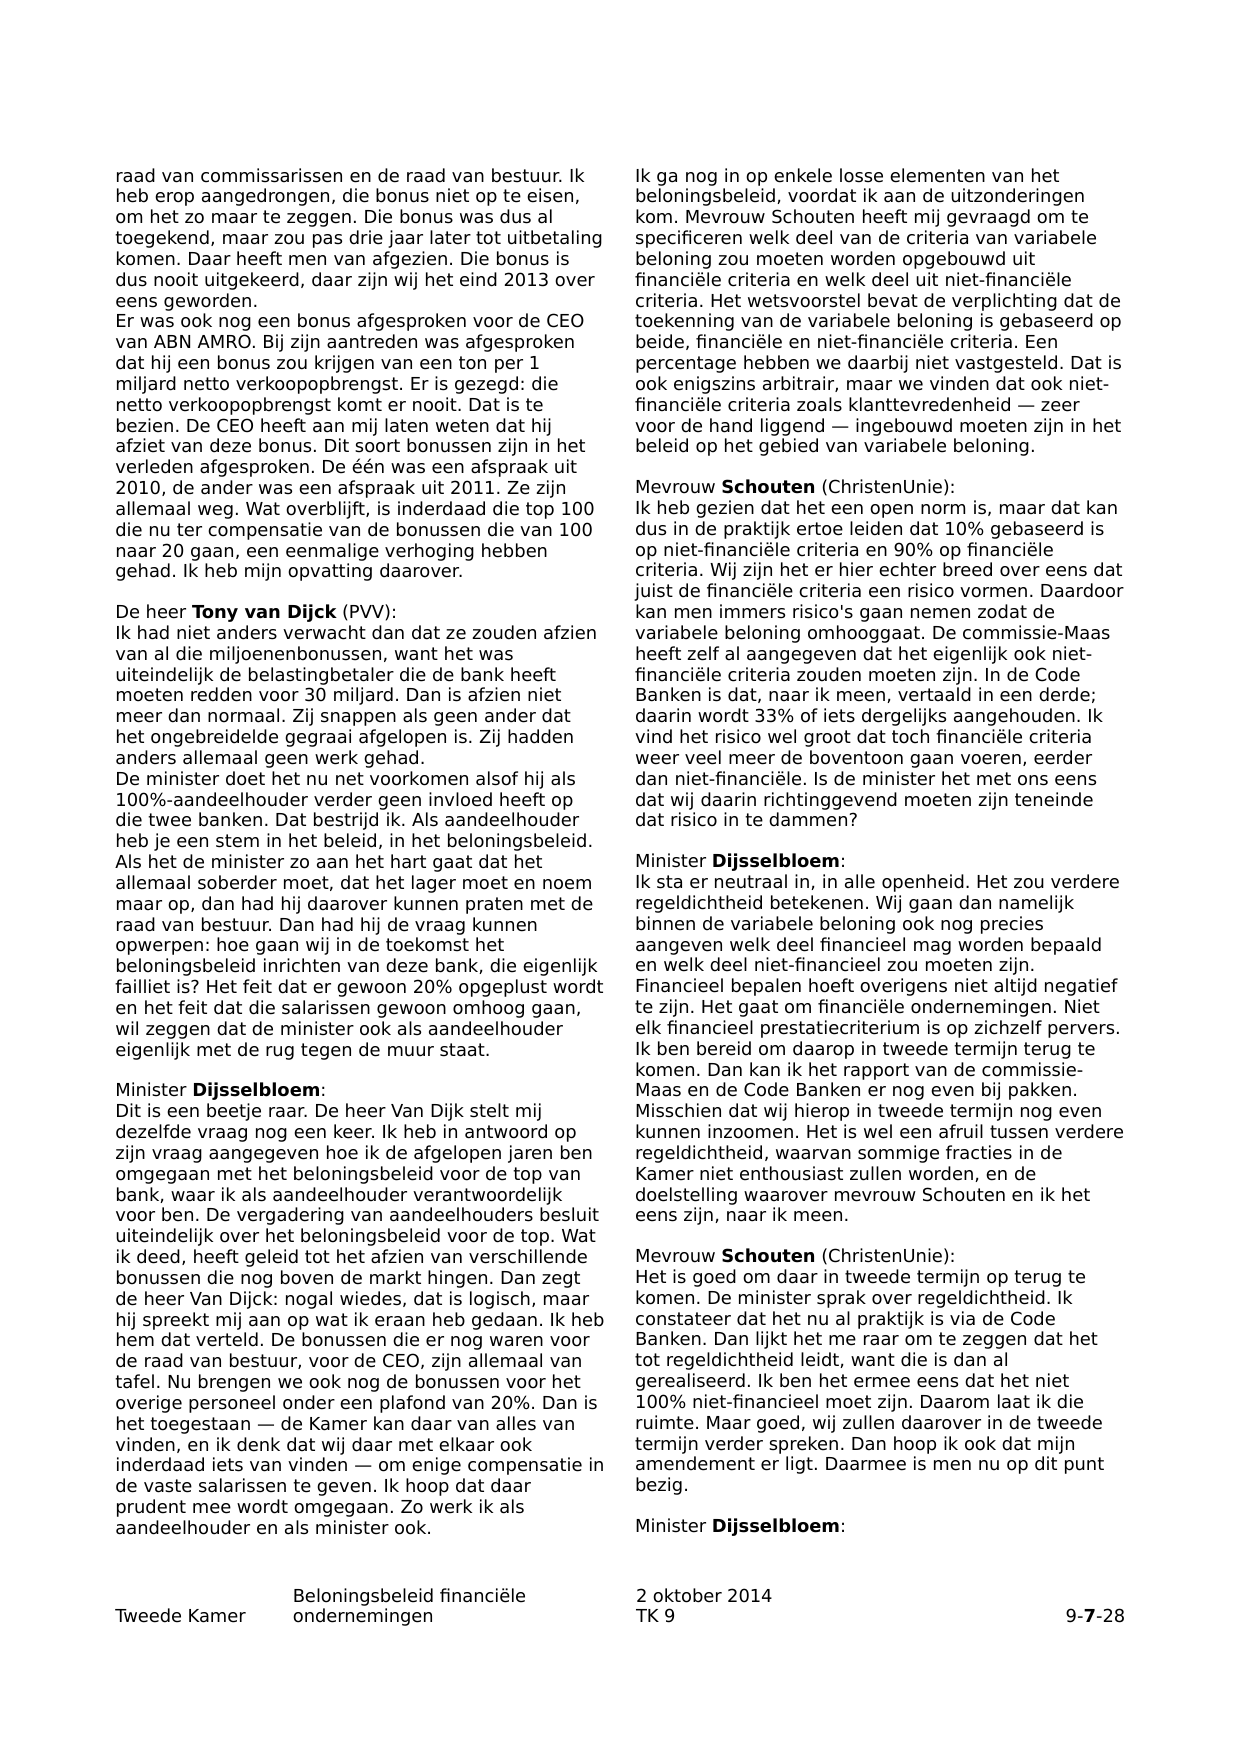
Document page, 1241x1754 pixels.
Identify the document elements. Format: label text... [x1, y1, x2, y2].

text Ik ga nog in op enkele losse elementen van het beloningsbeleid, voordat ik aan de uitzonderingen kom. Mevrouw Schouten heeft mij gevraagd om te specificeren welk deel van de criteria van variabele beloning zou moeten worden opgebouwd uit financiële criteria en welk deel uit niet-financiële criteria. Het wetsvoorstel bevat de verplichting dat de toekenning van de variabele beloning is gebaseerd op beide, financiële en niet-financiële criteria. Een percentage hebben we daarbij niet vastgesteld. Dat is ook enigszins arbitrair, maar we vinden dat ook niet-financiële criteria zoals klanttevredenheid — zeer voor de hand liggend — ingebouwd moeten zijn in het beleid op het gebied van variabele beloning. [635, 165, 1125, 457]
text Het is goed om daar in tweede termijn op terug te komen. De minister sprak over regeldichtheid. Ik constateer dat het nu al praktijk is via de Code Banken. Dan lijkt het me raar om te zeggen dat het tot regeldichtheid leidt, want die is dan al gerealiseerd. Ik ben het ermee eens dat het niet 100% niet-financieel moet zijn. Daarom laat ik die ruimte. Maar goed, wij zullen daarover in de tweede termijn verder spreken. Dan hoop ik ook dat mijn amendement er ligt. Daarmee is men nu op dit punt bezig. [635, 1267, 1125, 1496]
text Ik sta er neutraal in, in alle openheid. Het zou verdere regeldichtheid betekenen. Wij gaan dan namelijk binnen de variabele beloning ook nog precies aangeven welk deel financieel mag worden bepaald en welk deel niet-financieel zou moeten zijn. Financieel bepalen hoeft overigens niet altijd negatief te zijn. Het gaat om financiële ondernemingen. Niet elk financieel prestatiecriterium is op zichzelf pervers. Ik ben bereid om daarop in tweede termijn terug te komen. Dan kan ik het rapport van de commissie-Maas en de Code Banken er nog even bij pakken. Misschien dat wij hierop in tweede termijn nog even kunnen inzoomen. Het is wel een afruil tussen verdere regeldichtheid, waarvan sommige fracties in de Kamer niet enthousiast zullen worden, en de doelstelling waarover mevrouw Schouten en ik het eens zijn, naar ik meen. [635, 872, 1125, 1226]
text Er was ook nog een bonus afgesproken voor de CEO van ABN AMRO. Bij zijn aantreden was afgesproken dat hij een bonus zou krijgen van een ton per 1 miljard netto verkoopopbrengst. Er is gezegd: die netto verkoopopbrengst komt er nooit. Dat is te bezien. De CEO heeft aan mij laten weten dat hij afziet van deze bonus. Dit soort bonussen zijn in het verleden afgesproken. De één was een afspraak uit 2010, de ander was een afspraak uit 2011. Ze zijn allemaal weg. Wat overblijft, is inderdaad die top 100 die nu ter compensatie van de bonussen die van 100 naar 20 gaan, een eenmalige verhoging hebben gehad. Ik heb mijn opvatting daarover. [115, 311, 605, 582]
text De heer Tony van Dijck (PVV): [115, 602, 605, 623]
text Minister Dijsselbloem: [635, 1516, 1125, 1537]
text De minister doet het nu net voorkomen alsof hij als 100%-aandeelhouder verder geen invloed heeft op die twee banken. Dat bestrijd ik. Als aandeelhouder heb je een stem in het beleid, in het beloningsbeleid. Als het de minister zo aan het hart gaat dat het allemaal soberder moet, dat het lager moet en noem maar op, dan had hij daarover kunnen praten met de raad van bestuur. Dan had hij de vraag kunnen opwerpen: hoe gaan wij in de toekomst het beloningsbeleid inrichten van deze bank, die eigenlijk failliet is? Het feit dat er gewoon 20% opgeplust wordt en het feit dat die salarissen gewoon omhoog gaan, wil zeggen dat de minister ook als aandeelhouder eigenlijk met de rug tegen de muur staat. [115, 768, 605, 1060]
text Dit is een beetje raar. De heer Van Dijk stelt mij dezelfde vraag nog een keer. Ik heb in antwoord op zijn vraag aangegeven hoe ik de afgelopen jaren ben omgegaan met het beloningsbeleid voor de top van bank, waar ik als aandeelhouder verantwoordelijk voor ben. De vergadering van aandeelhouders besluit uiteindelijk over het beloningsbeleid voor de top. Wat ik deed, heeft geleid tot het afzien van verschillende bonussen die nog boven de markt hingen. Dan zegt de heer Van Dijck: nogal wiedes, dat is logisch, maar hij spreekt mij aan op wat ik eraan heb gedaan. Ik heb hem dat verteld. De bonussen die er nog waren voor de raad van bestuur, voor de CEO, zijn allemaal van tafel. Nu brengen we ook nog de bonussen voor het overige personeel onder een plafond van 20%. Dan is het toegestaan — de Kamer kan daar van alles van vinden, en ik denk dat wij daar met elkaar ook inderdaad iets van vinden — om enige compensatie in de vaste salarissen te geven. Ik hoop dat daar prudent mee wordt omgegaan. Zo werk ik als aandeelhouder en als minister ook. [115, 1101, 605, 1538]
text Ik had niet anders verwacht dan dat ze zouden afzien van al die miljoenenbonussen, want het was uiteindelijk de belastingbetaler die de bank heeft moeten redden voor 30 miljard. Dan is afzien niet meer dan normaal. Zij snappen als geen ander dat het ongebreidelde gegraai afgelopen is. Zij hadden anders allemaal geen werk gehad. [115, 623, 605, 768]
text Mevrouw Schouten (ChristenUnie): [635, 477, 1125, 498]
text Ik heb gezien dat het een open norm is, maar dat kan dus in de praktijk ertoe leiden dat 10% gebaseerd is op niet-financiële criteria en 90% op financiële criteria. Wij zijn het er hier echter breed over eens dat juist de financiële criteria een risico vormen. Daardoor kan men immers risico's gaan nemen zodat de variabele beloning omhooggaat. De commissie-Maas heeft zelf al aangegeven dat het eigenlijk ook niet-financiële criteria zouden moeten zijn. In de Code Banken is dat, naar ik meen, vertaald in een derde; daarin wordt 33% of iets dergelijks aangehouden. Ik vind het risico wel groot dat toch financiële criteria weer veel meer de boventoon gaan voeren, eerder dan niet-financiële. Is de minister het met ons eens dat wij daarin richtinggevend moeten zijn teneinde dat risico in te dammen? [635, 498, 1125, 831]
text Mevrouw Schouten (ChristenUnie): [635, 1246, 1125, 1267]
text raad van commissarissen en de raad van bestuur. Ik heb erop aangedrongen, die bonus niet op te eisen, om het zo maar te zeggen. Die bonus was dus al toegekend, maar zou pas drie jaar later tot uitbetaling komen. Daar heeft men van afgezien. Die bonus is dus nooit uitgekeerd, daar zijn wij het eind 2013 over eens geworden. [115, 165, 605, 311]
text Minister Dijsselbloem: [635, 851, 1125, 872]
text Minister Dijsselbloem: [115, 1080, 605, 1101]
